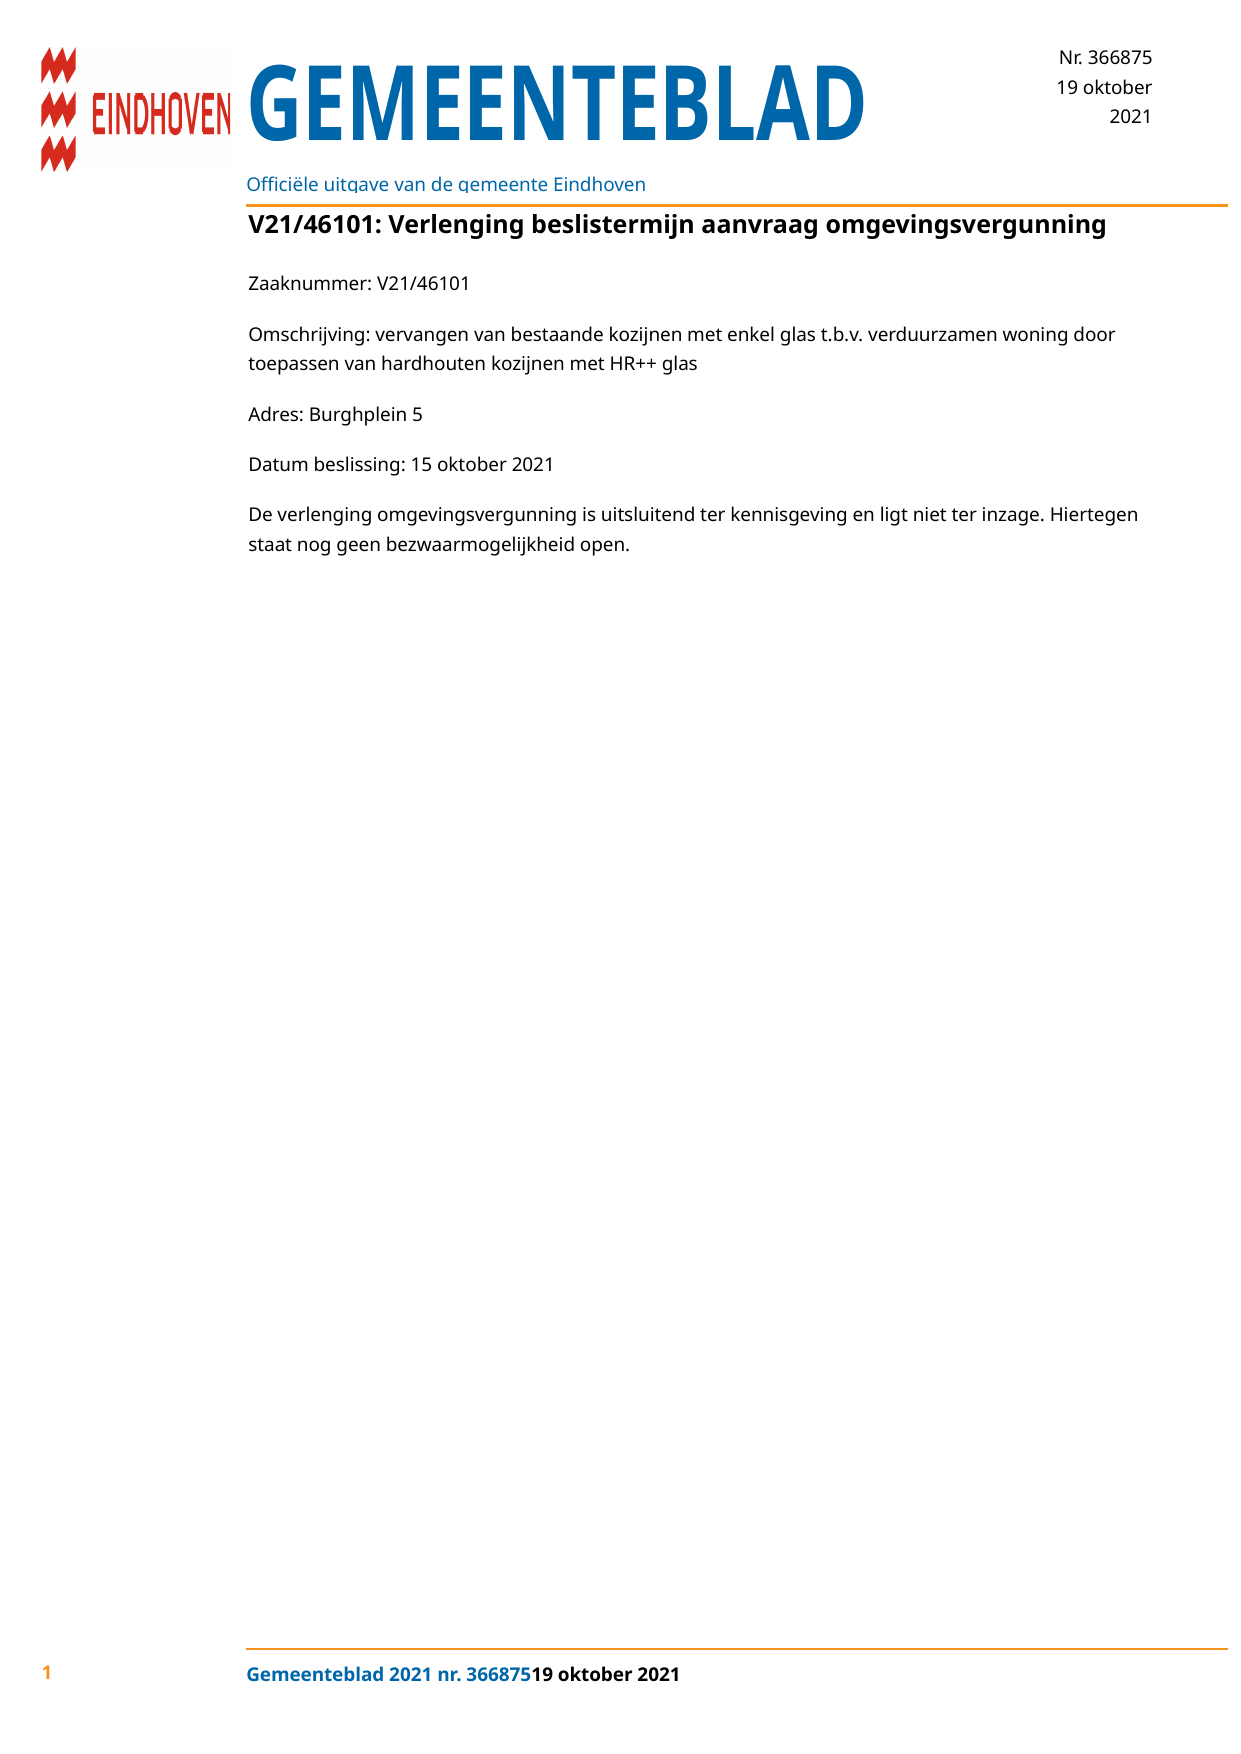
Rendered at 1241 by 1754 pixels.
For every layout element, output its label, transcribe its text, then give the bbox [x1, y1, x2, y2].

text Omschrijving: vervangen van bestaande kozijnen met enkel glas t.b.v. verduurzamen woning door toepassen van hardhouten kozijnen met HR++ glas [248, 321, 1152, 376]
text Datum beslissing: 15 oktober 2021 [248, 451, 1152, 477]
text V21/46101: Verlenging beslistermijn aanvraag omgevingsvergunning [248, 207, 1152, 241]
text Zaaknummer: V21/46101 [248, 270, 1152, 296]
picture [41, 47, 231, 172]
text De verlenging omgevingsvergunning is uitsluitend ter kennisgeving en ligt niet ter inzage. Hiertegen staat nog geen bezwaarmogelijkheid open. [248, 502, 1152, 557]
text Adres: Burghplein 5 [248, 401, 1152, 426]
